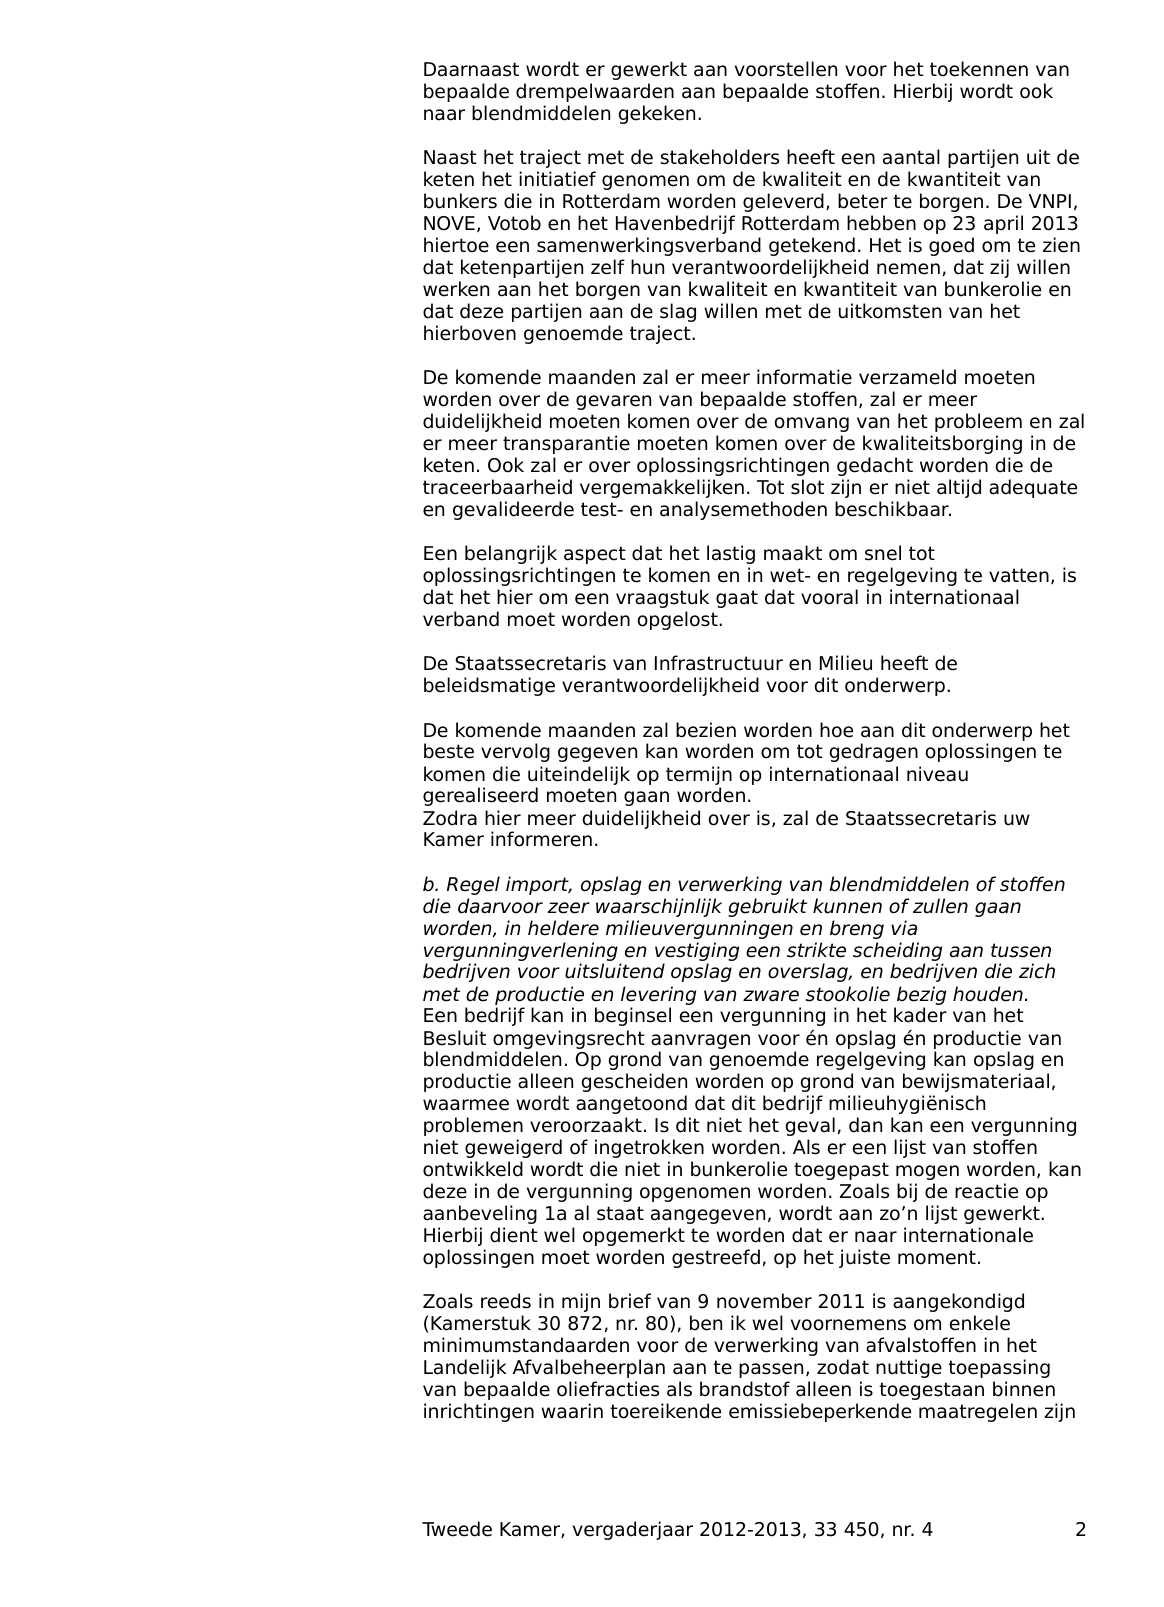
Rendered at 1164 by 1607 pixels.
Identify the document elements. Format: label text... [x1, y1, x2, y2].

text Zodra hier meer duidelijkheid over is, zal de Staatssecretaris uw Kamer informeren. [422, 807, 1087, 851]
text Zoals reeds in mijn brief van 9 november 2011 is aangekondigd (Kamerstuk 30 872, nr. 80), ben ik wel voornemens om enkele minimumstandaarden voor de verwerking van afvalstoffen in het Landelijk Afvalbeheerplan aan te passen, zodat nuttige toepassing van bepaalde oliefracties als brandstof alleen is toegestaan binnen inrichtingen waarin toereikende emissiebeperkende maatregelen zijn [422, 1291, 1087, 1423]
text Een belangrijk aspect dat het lastig maakt om snel tot oplossingsrichtingen te komen en in wet- en regelgeving te vatten, is dat het hier om een vraagstuk gaat dat vooral in internationaal verband moet worden opgelost. [422, 543, 1087, 631]
text Daarnaast wordt er gewerkt aan voorstellen voor het toekennen van bepaalde drempelwaarden aan bepaalde stoffen. Hierbij wordt ook naar blendmiddelen gekeken. [422, 59, 1087, 125]
text De Staatssecretaris van Infrastructuur en Milieu heeft de beleidsmatige verantwoordelijkheid voor dit onderwerp. [422, 653, 1087, 697]
text Naast het traject met de stakeholders heeft een aantal partijen uit de keten het initiatief genomen om de kwaliteit en de kwantiteit van bunkers die in Rotterdam worden geleverd, beter te borgen. De VNPI, NOVE, Votob en het Havenbedrijf Rotterdam hebben op 23 april 2013 hiertoe een samenwerkingsverband getekend. Het is goed om te zien dat ketenpartijen zelf hun verantwoordelijkheid nemen, dat zij willen werken aan het borgen van kwaliteit en kwantiteit van bunkerolie en dat deze partijen aan de slag willen met de uitkomsten van het hierboven genoemde traject. [422, 147, 1087, 345]
text De komende maanden zal bezien worden hoe aan dit onderwerp het beste vervolg gegeven kan worden om tot gedragen oplossingen te komen die uiteindelijk op termijn op internationaal niveau gerealiseerd moeten gaan worden. [422, 719, 1087, 807]
text b. Regel import, opslag en verwerking van blendmiddelen of stoffen die daarvoor zeer waarschijnlijk gebruikt kunnen of zullen gaan worden, in heldere milieuvergunningen en breng via vergunningverlening en vestiging een strikte scheiding aan tussen bedrijven voor uitsluitend opslag en overslag, en bedrijven die zich met de productie en levering van zware stookolie bezig houden. [422, 873, 1087, 1005]
text Een bedrijf kan in beginsel een vergunning in het kader van het Besluit omgevingsrecht aanvragen voor én opslag én productie van blendmiddelen. Op grond van genoemde regelgeving kan opslag en productie alleen gescheiden worden op grond van bewijsmateriaal, waarmee wordt aangetoond dat dit bedrijf milieuhygiënisch problemen veroorzaakt. Is dit niet het geval, dan kan een vergunning niet geweigerd of ingetrokken worden. Als er een lijst van stoffen ontwikkeld wordt die niet in bunkerolie toegepast mogen worden, kan deze in de vergunning opgenomen worden. Zoals bij de reactie op aanbeveling 1a al staat aangegeven, wordt aan zo’n lijst gewerkt. Hierbij dient wel opgemerkt te worden dat er naar internationale oplossingen moet worden gestreefd, op het juiste moment. [422, 1005, 1087, 1269]
text De komende maanden zal er meer informatie verzameld moeten worden over de gevaren van bepaalde stoffen, zal er meer duidelijkheid moeten komen over de omvang van het probleem en zal er meer transparantie moeten komen over de kwaliteitsborging in de keten. Ook zal er over oplossingsrichtingen gedacht worden die de traceerbaarheid vergemakkelijken. Tot slot zijn er niet altijd adequate en gevalideerde test- en analysemethoden beschikbaar. [422, 367, 1087, 521]
